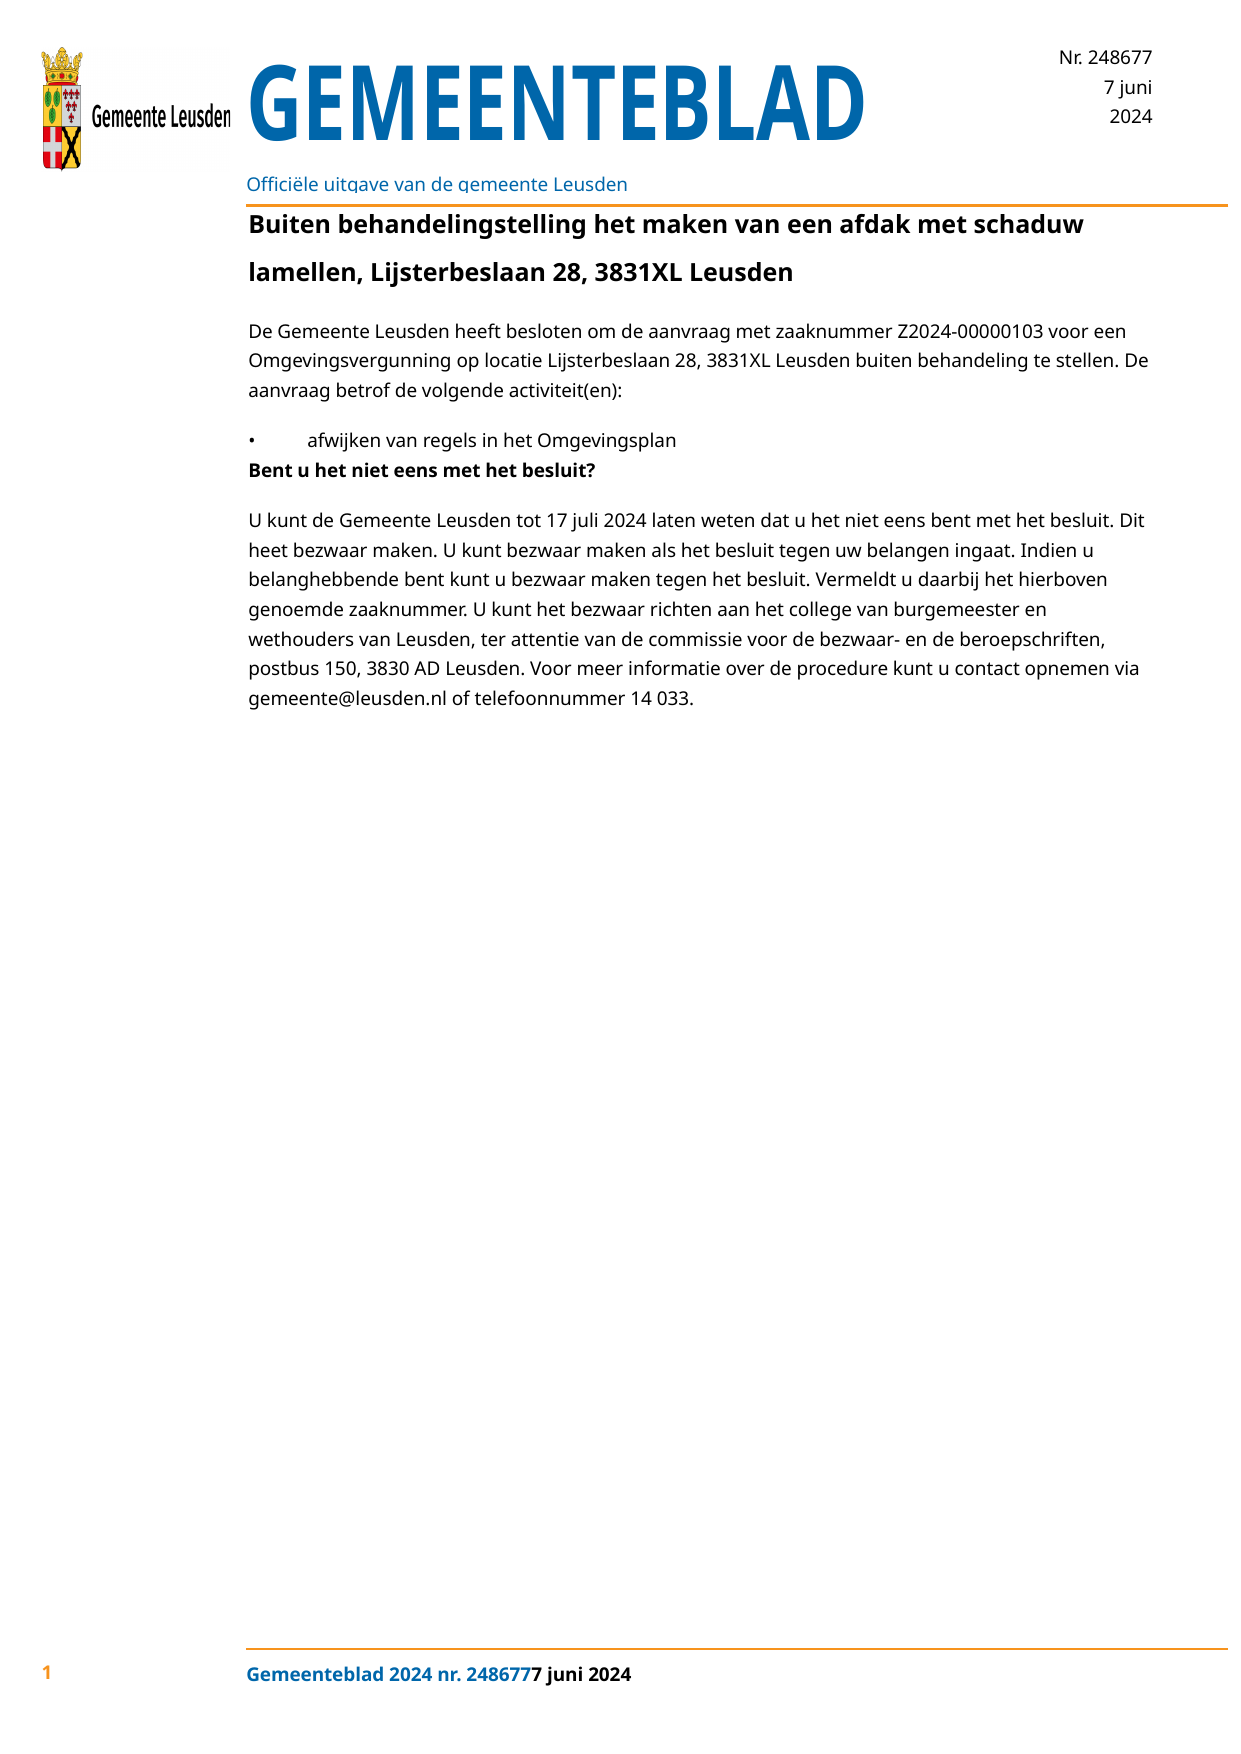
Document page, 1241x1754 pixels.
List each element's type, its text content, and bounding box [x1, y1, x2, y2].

picture [41, 47, 231, 172]
text Bent u het niet eens met het besluit? [248, 457, 1152, 483]
text U kunt de Gemeente Leusden tot 17 juli 2024 laten weten dat u het niet eens bent met het besluit. Dit heet bezwaar maken. U kunt bezwaar maken als het besluit tegen uw belangen ingaat. Indien u belanghebbende bent kunt u bezwaar maken tegen het besluit. Vermeldt u daarbij het hierboven genoemde zaaknummer. U kunt het bezwaar richten aan het college van burgemeester en wethouders van Leusden, ter attentie van de commissie voor de bezwaar- en de beroepschriften, postbus 150, 3830 AD Leusden. Voor meer informatie over de procedure kunt u contact opnemen via gemeente@leusden.nl of telefoonnummer 14 033. [248, 507, 1152, 711]
text Buiten behandelingstelling het maken van een afdak met schaduw lamellen, Lijsterbeslaan 28, 3831XL Leusden [248, 207, 1152, 288]
list afwijken van regels in het Omgevingsplan [248, 427, 1152, 453]
text De Gemeente Leusden heeft besloten om de aanvraag met zaaknummer Z2024-00000103 voor een Omgevingsvergunning op locatie Lijsterbeslaan 28, 3831XL Leusden buiten behandeling te stellen. De aanvraag betrof de volgende activiteit(en): [248, 318, 1152, 403]
